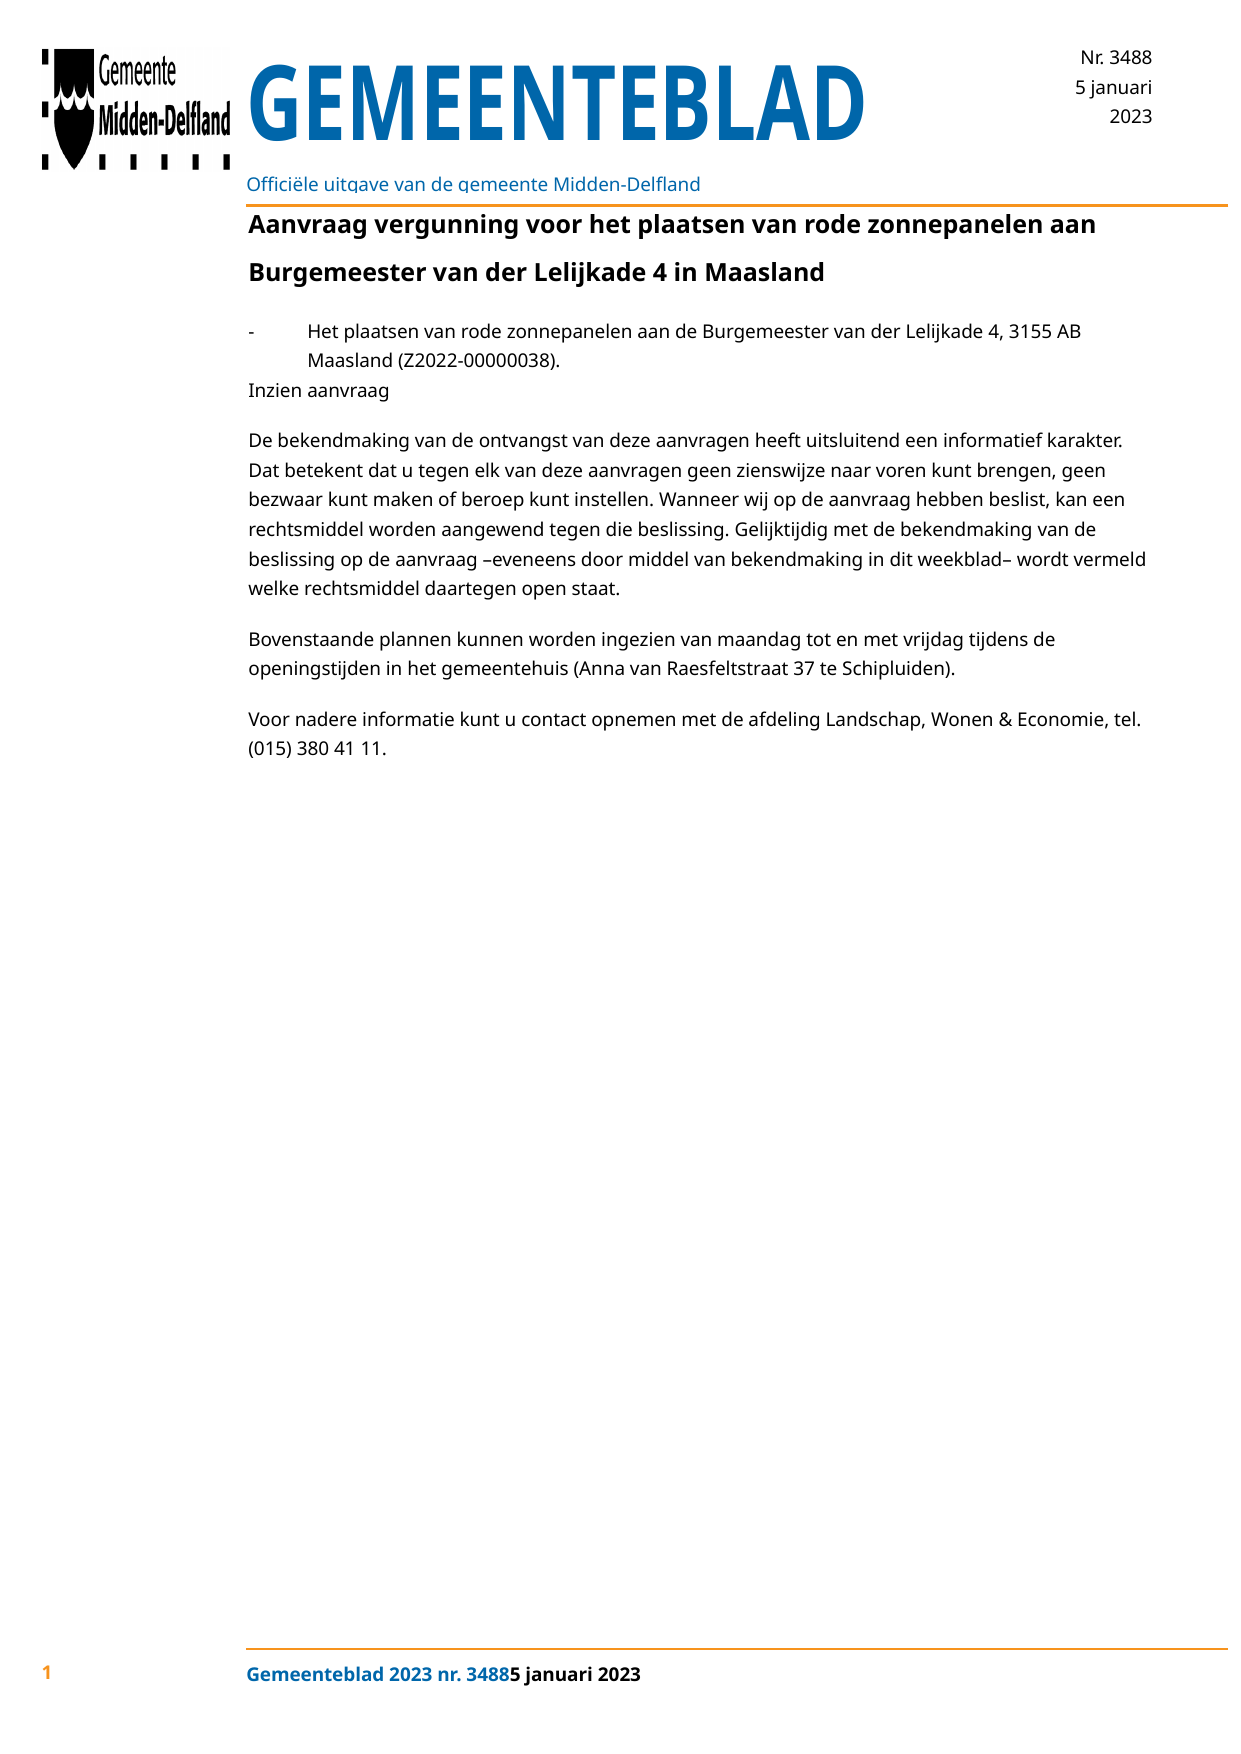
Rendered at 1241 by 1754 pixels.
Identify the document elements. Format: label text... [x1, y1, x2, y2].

text Inzien aanvraag [248, 377, 1152, 403]
picture [41, 47, 231, 172]
list Het plaatsen van rode zonnepanelen aan de Burgemeester van der Lelijkade 4, 3155 AB Maasland (Z2022-00000038). [248, 318, 1152, 373]
text Aanvraag vergunning voor het plaatsen van rode zonnepanelen aan Burgemeester van der Lelijkade 4 in Maasland [248, 207, 1152, 288]
text Voor nadere informatie kunt u contact opnemen met de afdeling Landschap, Wonen & Economie, tel. (015) 380 41 11. [248, 706, 1152, 761]
text De bekendmaking van de ontvangst van deze aanvragen heeft uitsluitend een informatief karakter. Dat betekent dat u tegen elk van deze aanvragen geen zienswijze naar voren kunt brengen, geen bezwaar kunt maken of beroep kunt instellen. Wanneer wij op de aanvraag hebben beslist, kan een rechtsmiddel worden aangewend tegen die beslissing. Gelijktijdig met de bekendmaking van de beslissing op de aanvraag –eveneens door middel van bekendmaking in dit weekblad– wordt vermeld welke rechtsmiddel daartegen open staat. [248, 427, 1152, 601]
text Bovenstaande plannen kunnen worden ingezien van maandag tot en met vrijdag tijdens de openingstijden in het gemeentehuis (Anna van Raesfeltstraat 37 te Schipluiden). [248, 626, 1152, 681]
